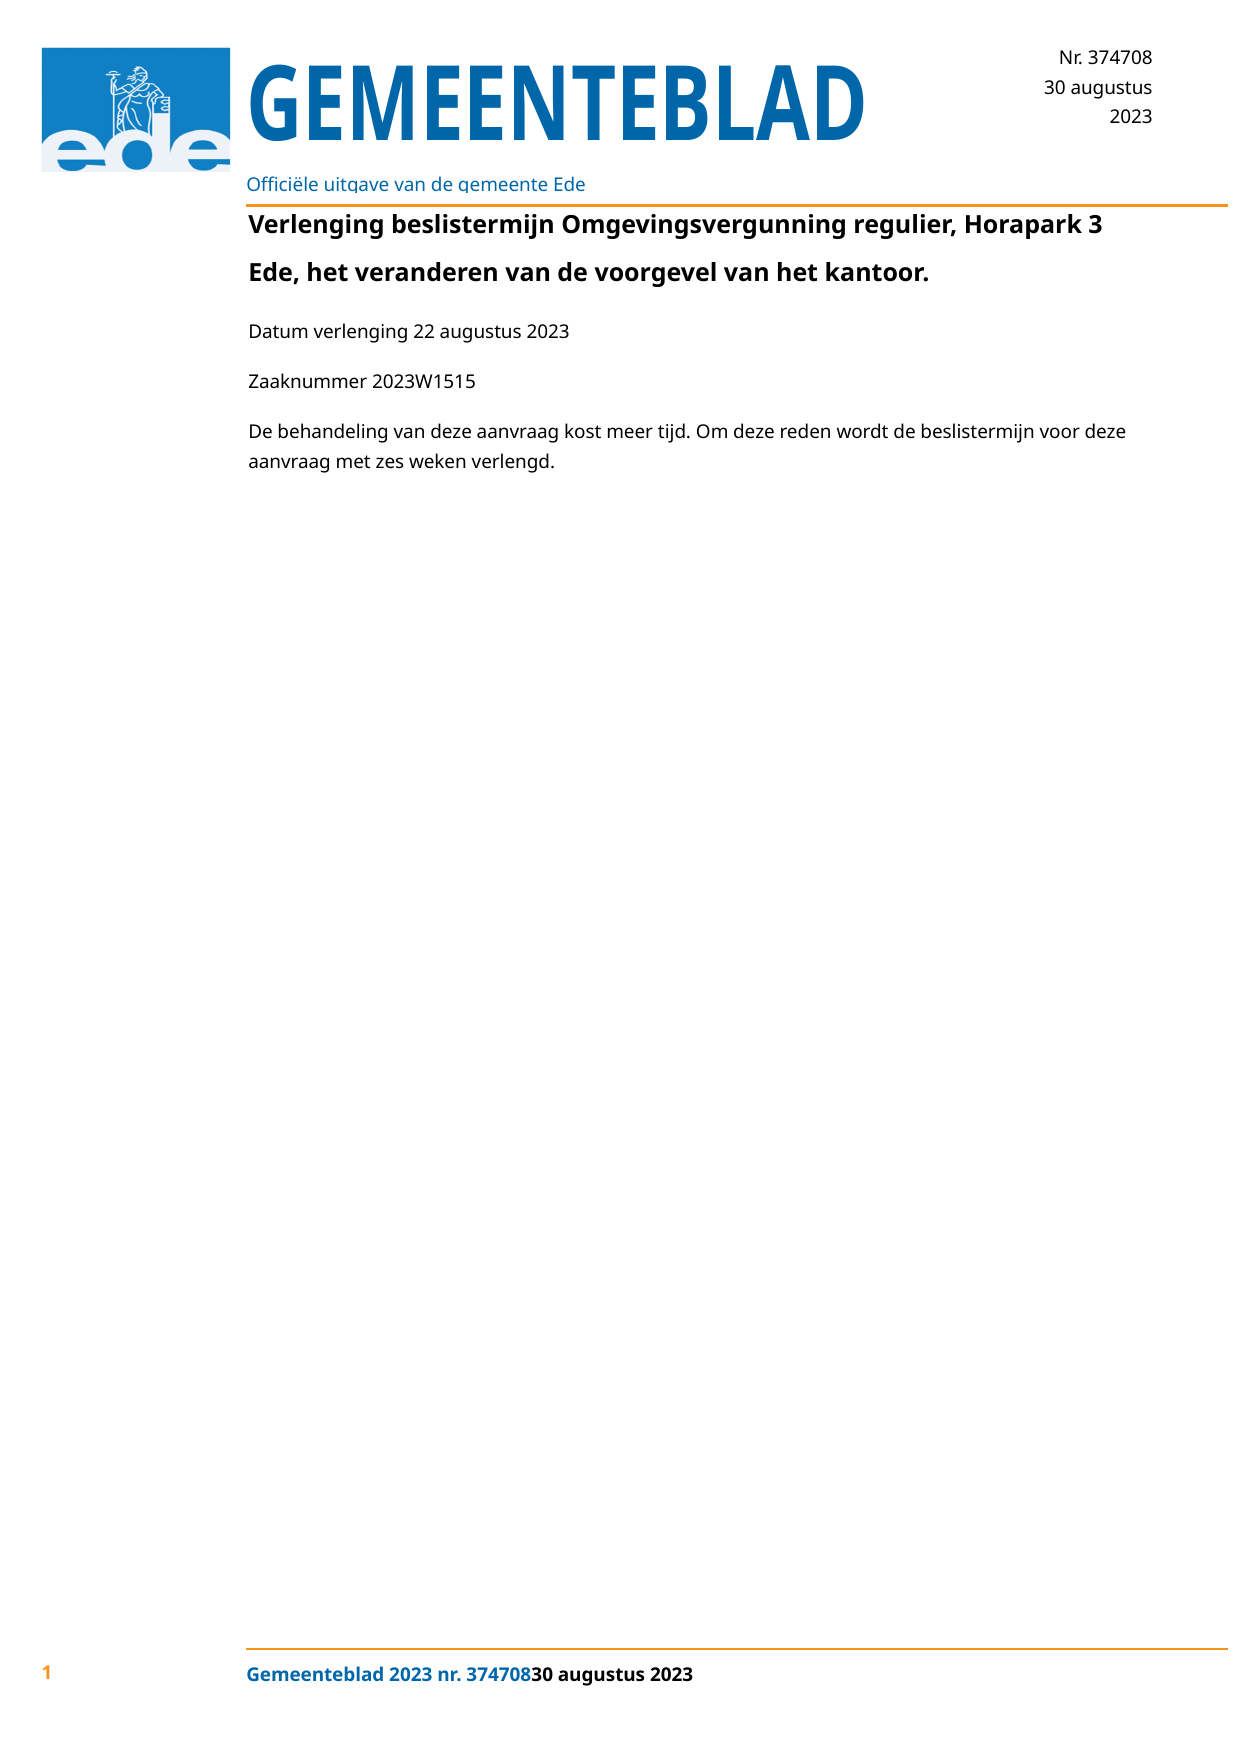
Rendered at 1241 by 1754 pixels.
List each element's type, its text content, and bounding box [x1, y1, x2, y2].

text De behandeling van deze aanvraag kost meer tijd. Om deze reden wordt de beslistermijn voor deze aanvraag met zes weken verlengd. [248, 419, 1152, 474]
text Verlenging beslistermijn Omgevingsvergunning regulier, Horapark 3 Ede, het veranderen van de voorgevel van het kantoor. [248, 207, 1152, 288]
text Zaaknummer 2023W1515 [248, 368, 1152, 394]
text Datum verlenging 22 augustus 2023 [248, 318, 1152, 344]
picture [41, 47, 231, 172]
